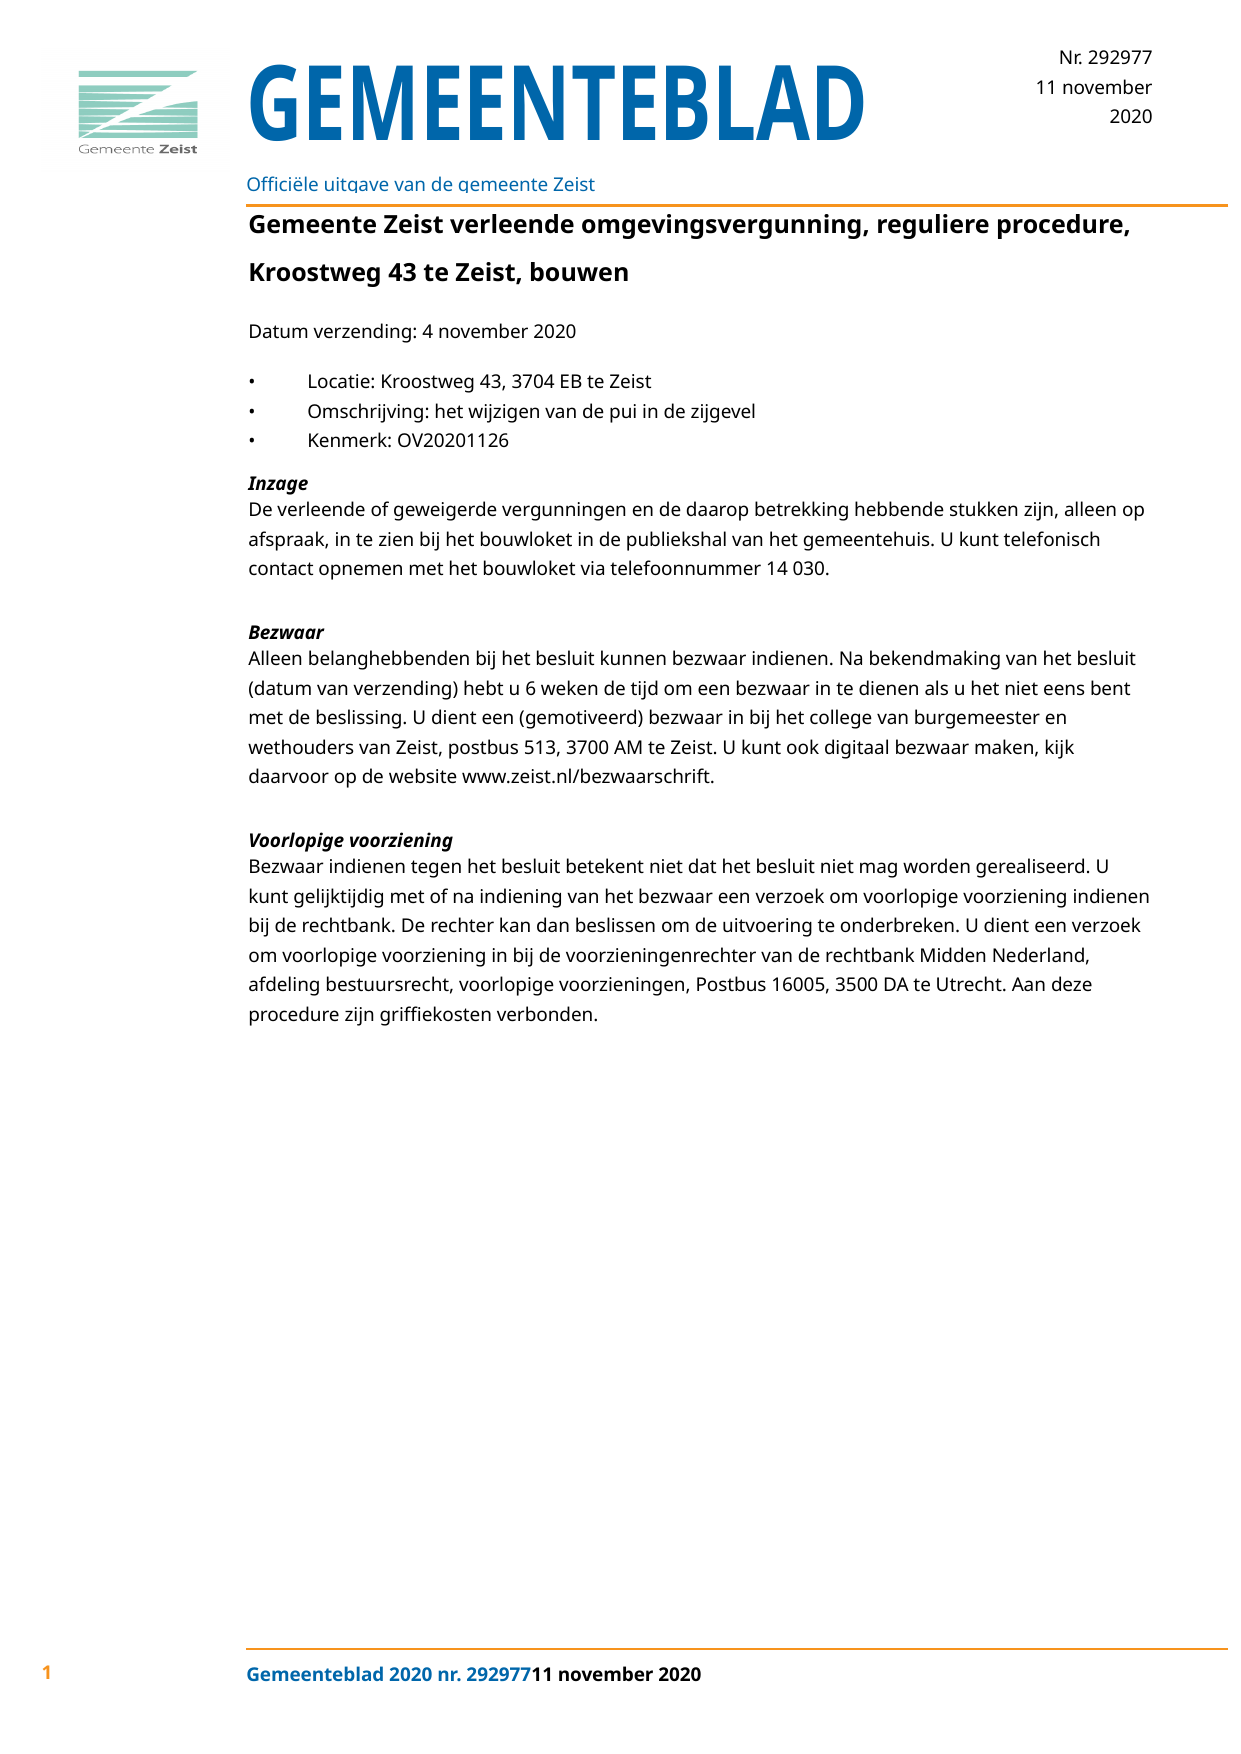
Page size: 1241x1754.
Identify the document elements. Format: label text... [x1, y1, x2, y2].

text Bezwaar indienen tegen het besluit betekent niet dat het besluit niet mag worden gerealiseerd. U kunt gelijktijdig met of na indiening van het bezwaar een verzoek om voorlopige voorziening indienen bij de rechtbank. De rechter kan dan beslissen om de uitvoering te onderbreken. U dient een verzoek om voorlopige voorziening in bij de voorzieningenrechter van de rechtbank Midden Nederland, afdeling bestuursrecht, voorlopige voorzieningen, Postbus 16005, 3500 DA te Utrecht. Aan deze procedure zijn griffiekosten verbonden. [248, 853, 1152, 1027]
text Alleen belanghebbenden bij het besluit kunnen bezwaar indienen. Na bekendmaking van het besluit (datum van verzending) hebt u 6 weken de tijd om een bezwaar in te dienen als u het niet eens bent met de beslissing. U dient een (gemotiveerd) bezwaar in bij het college van burgemeester en wethouders van Zeist, postbus 513, 3700 AM te Zeist. U kunt ook digitaal bezwaar maken, kijk daarvoor op de website www.zeist.nl/bezwaarschrift. [248, 645, 1152, 789]
picture [41, 47, 231, 172]
text Inzage [248, 471, 1152, 496]
text De verleende of geweigerde vergunningen en de daarop betrekking hebbende stukken zijn, alleen op afspraak, in te zien bij het bouwloket in de publiekshal van het gemeentehuis. U kunt telefonisch contact opnemen met het bouwloket via telefoonnummer 14 030. [248, 496, 1152, 581]
text Voorlopige voorziening [248, 827, 1152, 853]
list Locatie: Kroostweg 43, 3704 EB te Zeist [248, 368, 1152, 394]
text Datum verzending: 4 november 2020 [248, 318, 1152, 344]
list Omschrijving: het wijzigen van de pui in de zijgevel [248, 398, 1152, 424]
text Gemeente Zeist verleende omgevingsvergunning, reguliere procedure, Kroostweg 43 te Zeist, bouwen [248, 207, 1152, 288]
list Kenmerk: OV20201126 [248, 427, 1152, 453]
text Bezwaar [248, 619, 1152, 645]
